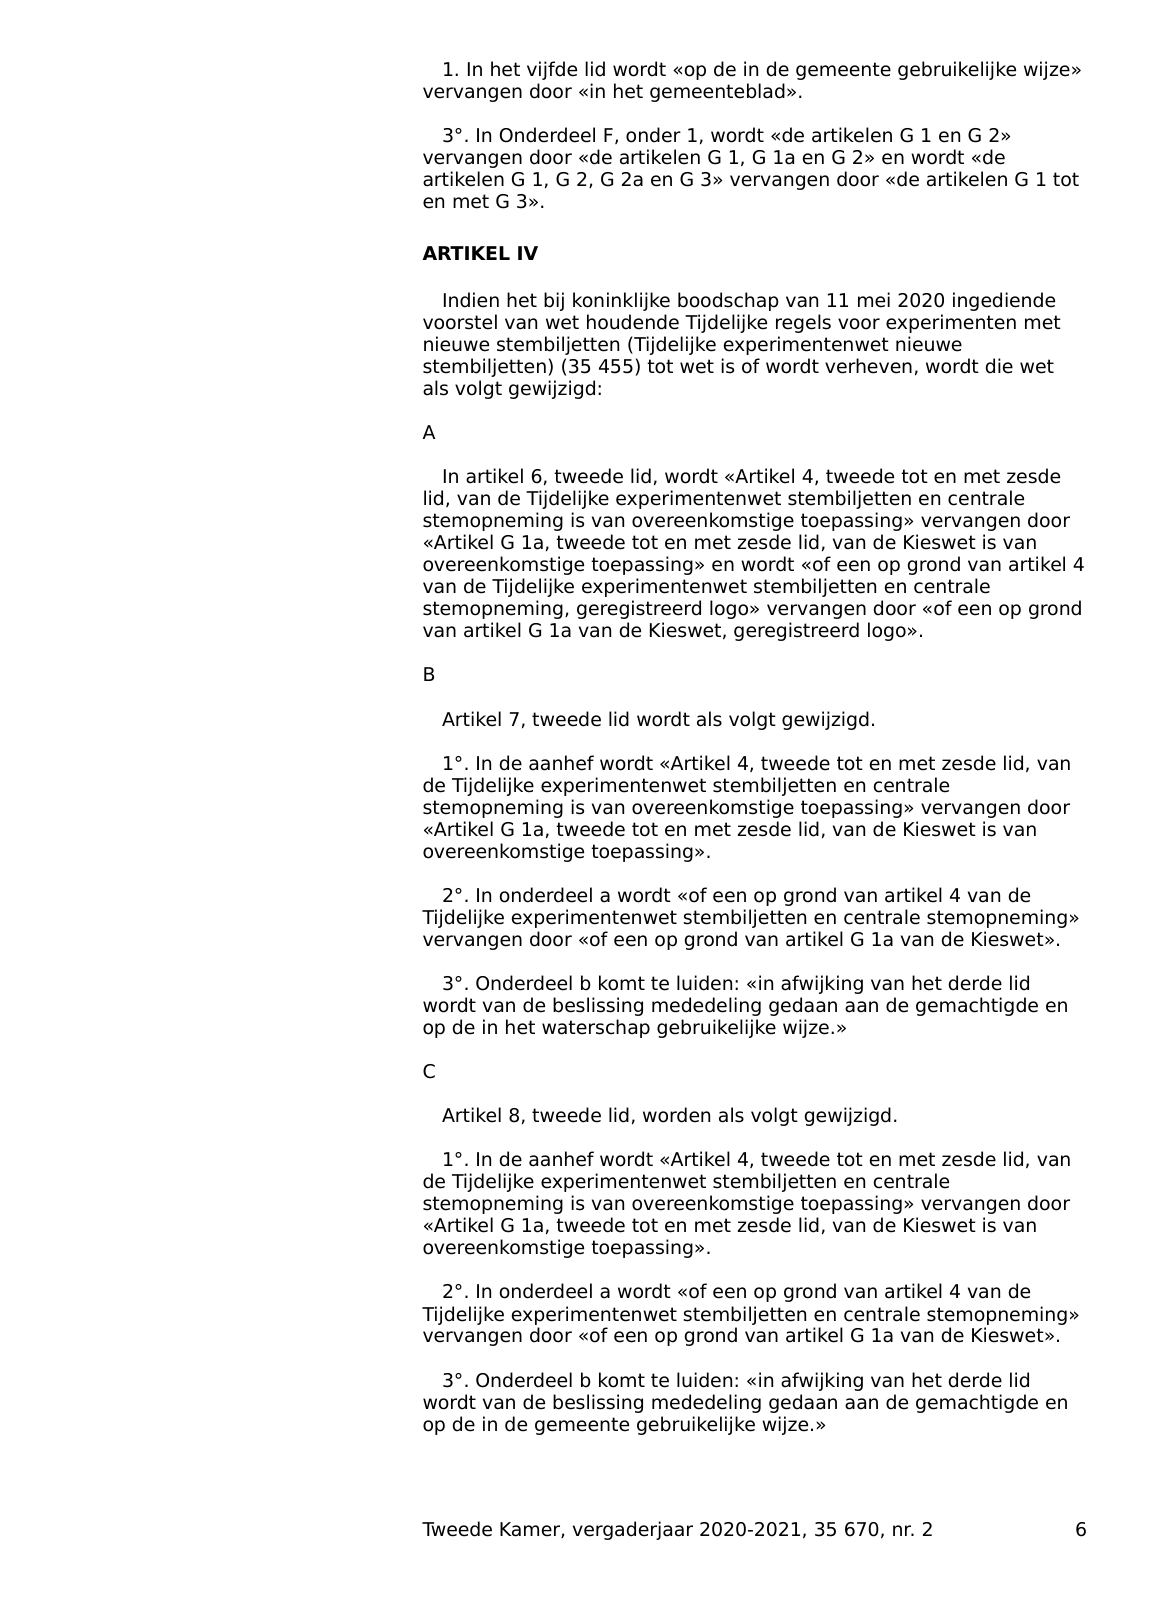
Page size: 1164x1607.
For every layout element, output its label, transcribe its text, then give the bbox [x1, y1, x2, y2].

subtitle ARTIKEL IV [422, 243, 1087, 265]
text C [422, 1061, 1087, 1083]
text Artikel 7, tweede lid wordt als volgt gewijzigd. [422, 708, 1087, 731]
text 3°. Onderdeel b komt te luiden: «in afwijking van het derde lid wordt van de beslissing mededeling gedaan aan de gemachtigde en op de in het waterschap gebruikelijke wijze.» [422, 973, 1087, 1039]
text A [422, 422, 1087, 444]
text 2°. In onderdeel a wordt «of een op grond van artikel 4 van de Tijdelijke experimentenwet stembiljetten en centrale stemopneming» vervangen door «of een op grond van artikel G 1a van de Kieswet». [422, 885, 1087, 951]
text 2°. In onderdeel a wordt «of een op grond van artikel 4 van de Tijdelijke experimentenwet stembiljetten en centrale stemopneming» vervangen door «of een op grond van artikel G 1a van de Kieswet». [422, 1281, 1087, 1347]
text 3°. Onderdeel b komt te luiden: «in afwijking van het derde lid wordt van de beslissing mededeling gedaan aan de gemachtigde en op de in de gemeente gebruikelijke wijze.» [422, 1369, 1087, 1436]
text In artikel 6, tweede lid, wordt «Artikel 4, tweede tot en met zesde lid, van de Tijdelijke experimentenwet stembiljetten en centrale stemopneming is van overeenkomstige toepassing» vervangen door «Artikel G 1a, tweede tot en met zesde lid, van de Kieswet is van overeenkomstige toepassing» en wordt «of een op grond van artikel 4 van de Tijdelijke experimentenwet stembiljetten en centrale stemopneming, geregistreerd logo» vervangen door «of een op grond van artikel G 1a van de Kieswet, geregistreerd logo». [422, 466, 1087, 642]
text 1°. In de aanhef wordt «Artikel 4, tweede tot en met zesde lid, van de Tijdelijke experimentenwet stembiljetten en centrale stemopneming is van overeenkomstige toepassing» vervangen door «Artikel G 1a, tweede tot en met zesde lid, van de Kieswet is van overeenkomstige toepassing». [422, 1149, 1087, 1259]
text 3°. In Onderdeel F, onder 1, wordt «de artikelen G 1 en G 2» vervangen door «de artikelen G 1, G 1a en G 2» en wordt «de artikelen G 1, G 2, G 2a en G 3» vervangen door «de artikelen G 1 tot en met G 3». [422, 125, 1087, 213]
text 1. In het vijfde lid wordt «op de in de gemeente gebruikelijke wijze» vervangen door «in het gemeenteblad». [422, 59, 1087, 103]
text Indien het bij koninklijke boodschap van 11 mei 2020 ingediende voorstel van wet houdende Tijdelijke regels voor experimenten met nieuwe stembiljetten (Tijdelijke experimentenwet nieuwe stembiljetten) (35 455) tot wet is of wordt verheven, wordt die wet als volgt gewijzigd: [422, 290, 1087, 400]
text B [422, 664, 1087, 686]
text Artikel 8, tweede lid, worden als volgt gewijzigd. [422, 1105, 1087, 1127]
text 1°. In de aanhef wordt «Artikel 4, tweede tot en met zesde lid, van de Tijdelijke experimentenwet stembiljetten en centrale stemopneming is van overeenkomstige toepassing» vervangen door «Artikel G 1a, tweede tot en met zesde lid, van de Kieswet is van overeenkomstige toepassing». [422, 753, 1087, 863]
